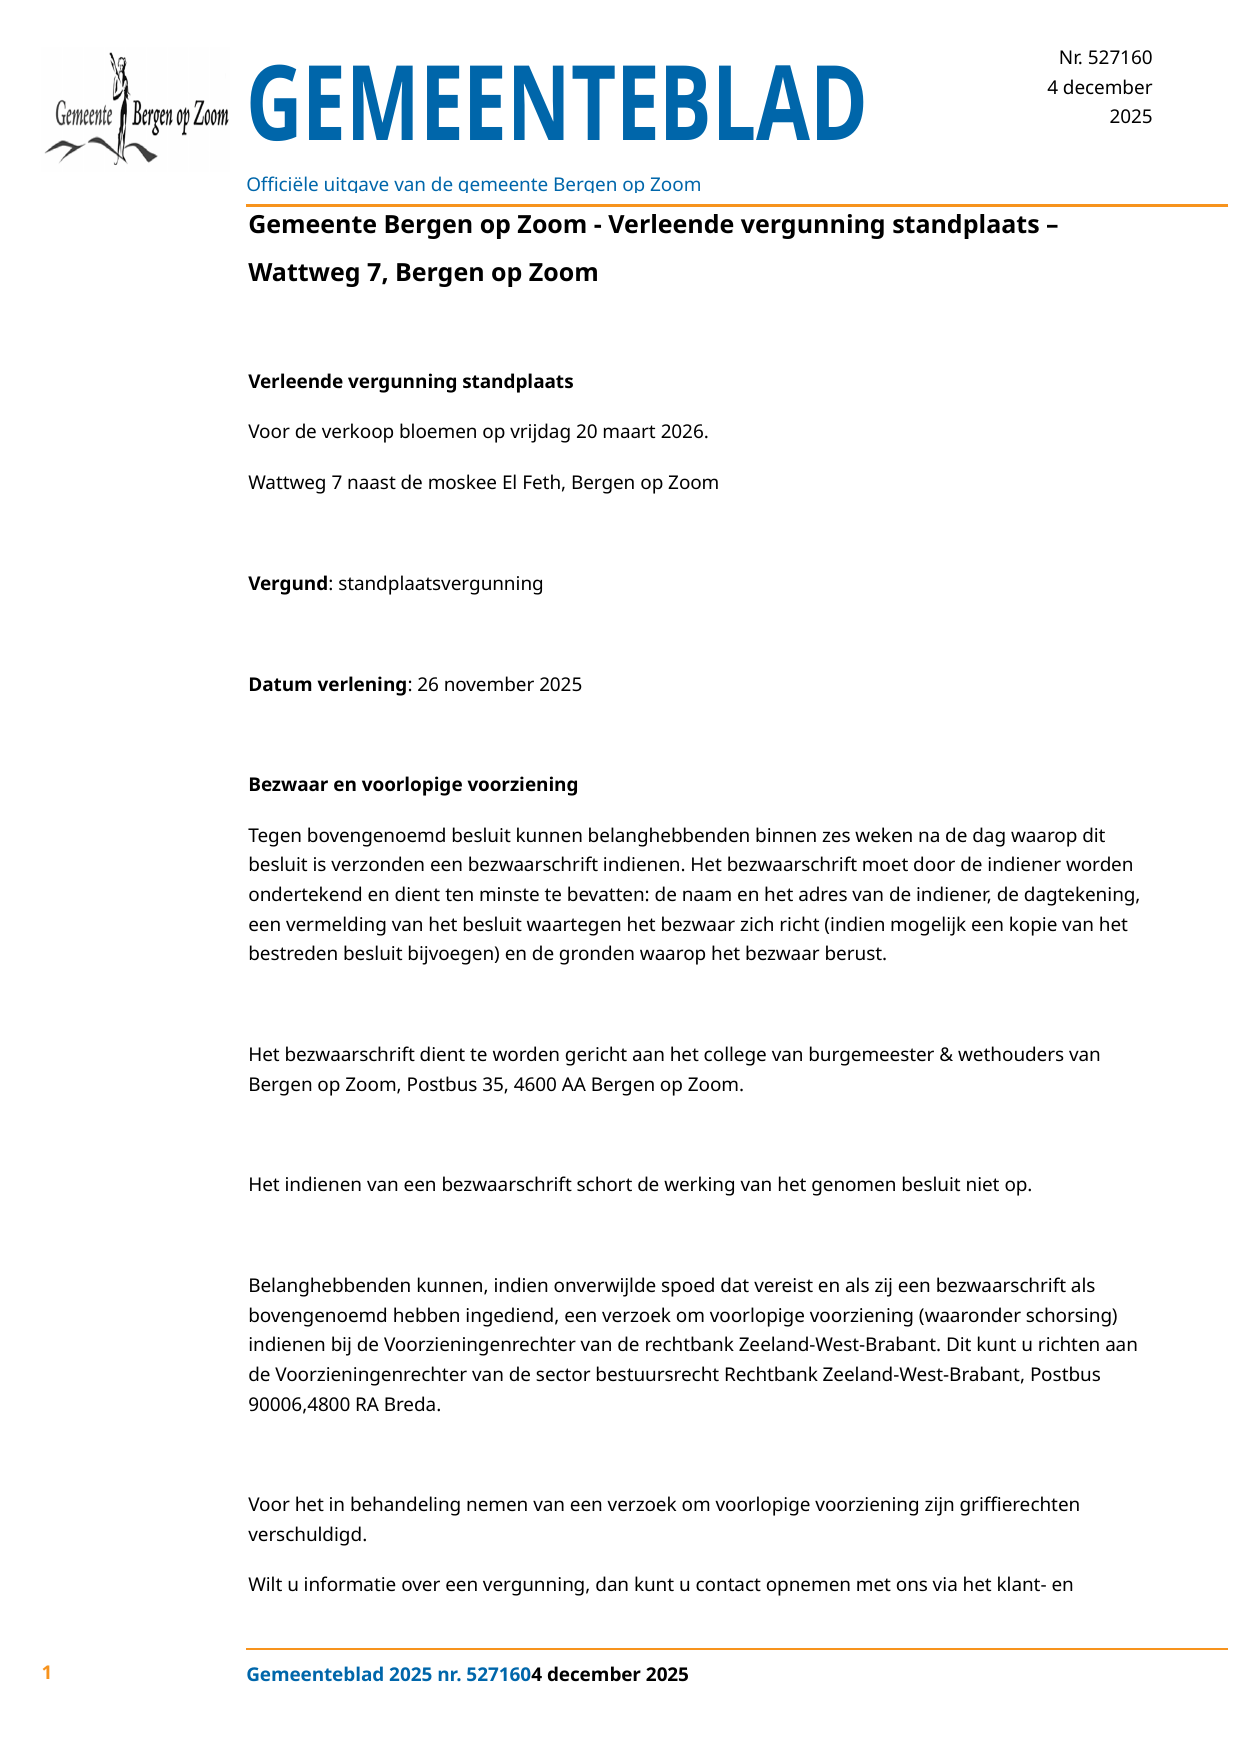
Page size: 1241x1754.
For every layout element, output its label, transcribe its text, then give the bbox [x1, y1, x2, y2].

text Wattweg 7 naast de moskee El Feth, Bergen op Zoom [248, 469, 1152, 495]
text Het indienen van een bezwaarschrift schort de werking van het genomen besluit niet op. [248, 1172, 1152, 1197]
text Voor het in behandeling nemen van een verzoek om voorlopige voorziening zijn griffierechten verschuldigd. [248, 1492, 1152, 1547]
picture [41, 47, 231, 172]
text Belanghebbenden kunnen, indien onverwijlde spoed dat vereist en als zij een bezwaarschrift als bovengenoemd hebben ingediend, een verzoek om voorlopige voorziening (waaronder schorsing) indienen bij de Voorzieningenrechter van de rechtbank Zeeland-West-Brabant. Dit kunt u richten aan de Voorzieningenrechter van de sector bestuursrecht Rechtbank Zeeland-West-Brabant, Postbus 90006,4800 RA Breda. [248, 1272, 1152, 1417]
text Bezwaar en voorlopige voorziening [248, 772, 1152, 797]
text Wilt u informatie over een vergunning, dan kunt u contact opnemen met ons via het klant- en [248, 1572, 1152, 1597]
text Het bezwaarschrift dient te worden gericht aan het college van burgemeester & wethouders van Bergen op Zoom, Postbus 35, 4600 AA Bergen op Zoom. [248, 1041, 1152, 1097]
text Tegen bovengenoemd besluit kunnen belanghebbenden binnen zes weken na de dag waarop dit besluit is verzonden een bezwaarschrift indienen. Het bezwaarschrift moet door de indiener worden ondertekend en dient ten minste te bevatten: de naam en het adres van de indiener, de dagtekening, een vermelding van het besluit waartegen het bezwaar zich richt (indien mogelijk een kopie van het bestreden besluit bijvoegen) en de gronden waarop het bezwaar berust. [248, 822, 1152, 966]
text Gemeente Bergen op Zoom - Verleende vergunning standplaats – Wattweg 7, Bergen op Zoom [248, 207, 1152, 288]
text Verleende vergunning standplaats [248, 368, 1152, 394]
text Datum verlening: 26 november 2025 [248, 671, 1152, 697]
text Vergund: standplaatsvergunning [248, 570, 1152, 596]
text Voor de verkoop bloemen op vrijdag 20 maart 2026. [248, 419, 1152, 444]
